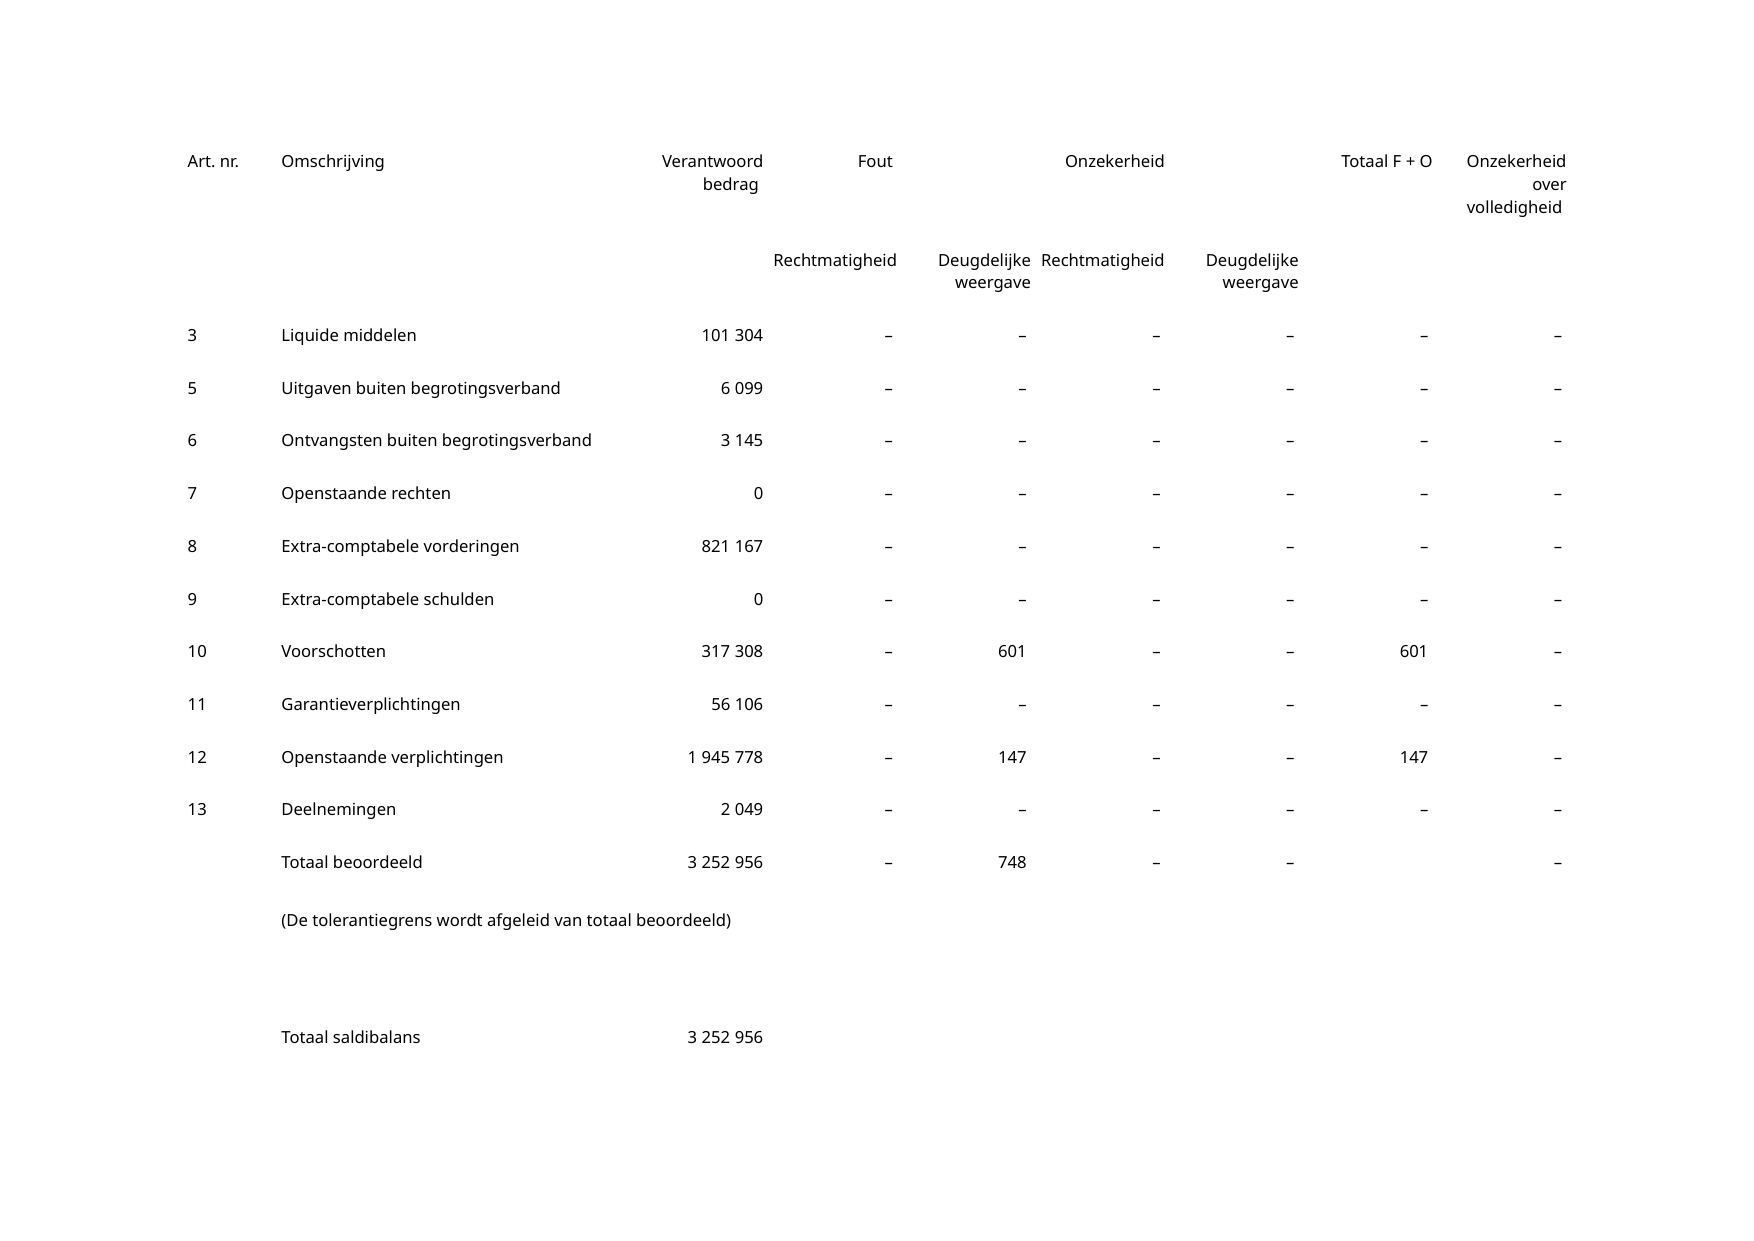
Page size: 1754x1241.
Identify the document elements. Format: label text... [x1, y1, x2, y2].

table_cell – [1031, 693, 1164, 745]
table_cell Garantieverplichtingen [281, 693, 629, 745]
table_cell [188, 909, 281, 967]
table_cell – [1432, 534, 1566, 587]
table_cell – [1432, 640, 1566, 692]
table_cell – [763, 745, 897, 798]
table_cell – [1165, 429, 1298, 482]
table_header Omschrijving [281, 150, 629, 248]
table_cell 9 [188, 587, 281, 640]
table_cell 6 [188, 429, 281, 482]
table_cell – [897, 429, 1031, 482]
table_cell Extra-comptabele vorderingen [281, 534, 629, 587]
table_cell 11 [188, 693, 281, 745]
table_cell – [1031, 376, 1164, 429]
table_cell – [1165, 587, 1298, 640]
table_cell Openstaande rechten [281, 482, 629, 534]
table_cell 3 252 956 [629, 1026, 763, 1084]
table_cell – [897, 482, 1031, 534]
table_cell – [1165, 534, 1298, 587]
table_cell – [897, 324, 1031, 376]
table_cell 601 [1299, 640, 1432, 692]
table_cell [1031, 968, 1164, 1026]
table_cell – [897, 534, 1031, 587]
table_cell 601 [897, 640, 1031, 692]
table_cell Totaal saldibalans [281, 1026, 629, 1084]
table_cell 101 304 [629, 324, 763, 376]
table_cell 56 106 [629, 693, 763, 745]
table_cell – [1031, 429, 1164, 482]
table_cell – [1299, 376, 1432, 429]
table_cell [1299, 1026, 1432, 1084]
table_cell – [763, 640, 897, 692]
table_cell – [1299, 693, 1432, 745]
table_cell – [763, 376, 897, 429]
table_cell [188, 248, 281, 323]
table_cell Ontvangsten buiten begrotingsverband [281, 429, 629, 482]
table_cell Deelnemingen [281, 798, 629, 851]
table_cell [1432, 968, 1566, 1026]
table_cell 3 252 956 [629, 851, 763, 909]
table_header Onzekerheid over volledigheid [1432, 150, 1566, 248]
table_cell – [1031, 482, 1164, 534]
table_cell 5 [188, 376, 281, 429]
table_cell – [763, 324, 897, 376]
table_cell – [1299, 534, 1432, 587]
table_cell Rechtmatigheid [1031, 248, 1164, 323]
table_cell [629, 968, 763, 1026]
table_cell – [1299, 429, 1432, 482]
table_header Fout [763, 150, 897, 248]
table_cell 8 [188, 534, 281, 587]
table_cell – [1432, 693, 1566, 745]
table_cell – [1432, 745, 1566, 798]
table_header Verantwoord bedrag [629, 150, 763, 248]
table_cell [1432, 1026, 1566, 1084]
table_cell – [1031, 587, 1164, 640]
table_cell – [1165, 482, 1298, 534]
table_cell [1299, 968, 1432, 1026]
table_header [1165, 150, 1298, 248]
table_cell – [1165, 745, 1298, 798]
table_cell – [1432, 429, 1566, 482]
table_cell – [897, 587, 1031, 640]
table_cell [281, 248, 629, 323]
table_cell 748 [897, 851, 1031, 909]
table_cell – [763, 429, 897, 482]
table_cell – [1432, 324, 1566, 376]
table_cell – [1031, 798, 1164, 851]
table_cell 10 [188, 640, 281, 692]
table_cell [188, 851, 281, 909]
table_cell [897, 1026, 1031, 1084]
table_cell 12 [188, 745, 281, 798]
table_cell – [763, 534, 897, 587]
table_cell – [763, 482, 897, 534]
table_cell 147 [1299, 745, 1432, 798]
table_cell 3 145 [629, 429, 763, 482]
table_cell – [763, 851, 897, 909]
table_cell [629, 248, 763, 323]
table_cell – [763, 587, 897, 640]
table_cell – [1432, 587, 1566, 640]
table_cell [1432, 248, 1566, 323]
table_header Onzekerheid [1031, 150, 1164, 248]
table_cell – [897, 798, 1031, 851]
table_cell – [763, 798, 897, 851]
table_cell – [1031, 324, 1164, 376]
table_cell – [1299, 798, 1432, 851]
table_cell (De tolerantiegrens wordt afgeleid van totaal beoordeeld) [281, 909, 897, 967]
table_cell – [1031, 640, 1164, 692]
table_cell Extra-comptabele schulden [281, 587, 629, 640]
table_cell Deugdelijke weergave [1165, 248, 1298, 323]
table_cell Liquide middelen [281, 324, 629, 376]
table_cell Uitgaven buiten begrotingsverband [281, 376, 629, 429]
table_cell 0 [629, 482, 763, 534]
table_cell 13 [188, 798, 281, 851]
table_cell – [1432, 376, 1566, 429]
table_cell Openstaande verplichtingen [281, 745, 629, 798]
table_cell 821 167 [629, 534, 763, 587]
table_cell Voorschotten [281, 640, 629, 692]
table_cell [897, 968, 1031, 1026]
table_cell [763, 968, 897, 1026]
table_cell [1165, 909, 1298, 967]
table_cell – [763, 693, 897, 745]
table_cell – [1165, 324, 1298, 376]
table_cell 0 [629, 587, 763, 640]
table_cell – [897, 376, 1031, 429]
table_cell – [1299, 324, 1432, 376]
table_cell [281, 968, 629, 1026]
table_cell [1299, 248, 1432, 323]
table_cell – [1165, 640, 1298, 692]
table_cell – [1432, 798, 1566, 851]
table_cell – [1165, 851, 1298, 909]
table_cell [897, 909, 1031, 967]
table_cell 1 945 778 [629, 745, 763, 798]
table_header Totaal F + O [1299, 150, 1432, 248]
table_cell – [897, 693, 1031, 745]
table_cell Rechtmatigheid [763, 248, 897, 323]
table_cell [1165, 968, 1298, 1026]
table_header [897, 150, 1031, 248]
table_cell [1299, 851, 1432, 909]
table_header Art. nr. [188, 150, 281, 248]
table_cell [1165, 1026, 1298, 1084]
table_cell – [1031, 534, 1164, 587]
table_cell 2 049 [629, 798, 763, 851]
table_cell [1031, 1026, 1164, 1084]
table_cell – [1432, 482, 1566, 534]
table_cell Totaal beoordeeld [281, 851, 629, 909]
table_cell [1031, 909, 1164, 967]
table_cell – [1299, 587, 1432, 640]
table_cell 3 [188, 324, 281, 376]
table_cell [188, 1026, 281, 1084]
table_cell 7 [188, 482, 281, 534]
table_cell – [1299, 482, 1432, 534]
table_cell [1299, 909, 1432, 967]
table_cell 147 [897, 745, 1031, 798]
table_cell [763, 1026, 897, 1084]
table_cell – [1165, 693, 1298, 745]
table_cell Deugdelijke weergave [897, 248, 1031, 323]
table_cell – [1165, 798, 1298, 851]
table_cell – [1031, 745, 1164, 798]
table_cell 317 308 [629, 640, 763, 692]
table_cell [1432, 909, 1566, 967]
table_cell [188, 968, 281, 1026]
table_cell – [1432, 851, 1566, 909]
table_cell 6 099 [629, 376, 763, 429]
table_cell – [1165, 376, 1298, 429]
table_cell – [1031, 851, 1164, 909]
